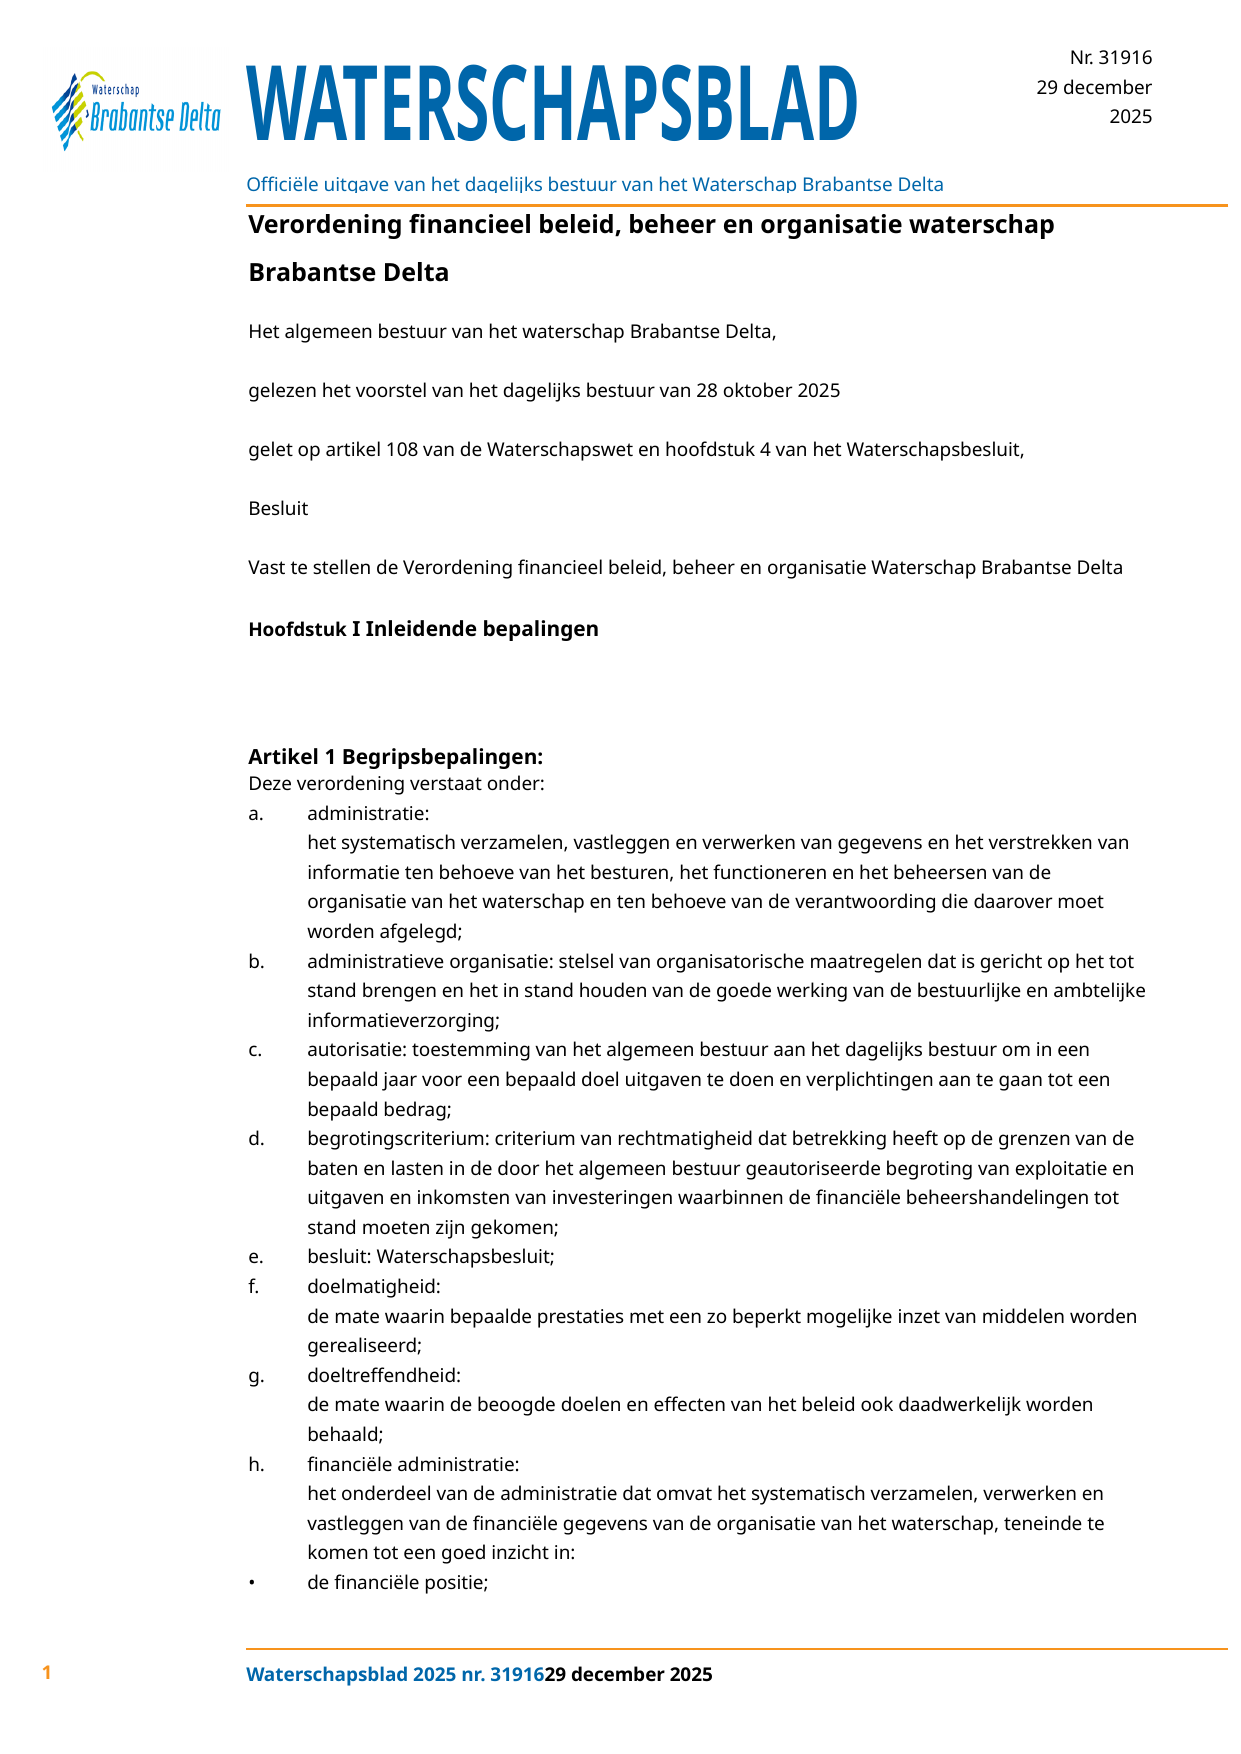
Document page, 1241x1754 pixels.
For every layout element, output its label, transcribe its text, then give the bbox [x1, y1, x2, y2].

list het systematisch verzamelen, vastleggen en verwerken van gegevens en het verstrekken van informatie ten behoeve van het besturen, het functioneren en het beheersen van de organisatie van het waterschap en ten behoeve van de verantwoording die daarover moet worden afgelegd; [248, 829, 1152, 944]
list de financiële positie; [248, 1569, 1152, 1595]
picture [41, 47, 231, 172]
list besluit: Waterschapsbesluit; [248, 1244, 1152, 1269]
list autorisatie: toestemming van het algemeen bestuur aan het dagelijks bestuur om in een bepaald jaar voor een bepaald doel uitgaven te doen en verplichtingen aan te gaan tot een bepaald bedrag; [248, 1037, 1152, 1121]
text Hoofdstuk I Inleidende bepalingen [248, 614, 1152, 642]
list administratie: [248, 800, 1152, 826]
list het onderdeel van de administratie dat omvat het systematisch verzamelen, verwerken en vastleggen van de financiële gegevens van de organisatie van het waterschap, teneinde te komen tot een goed inzicht in: [248, 1480, 1152, 1565]
list financiële administratie: [248, 1451, 1152, 1476]
list doeltreffendheid: [248, 1362, 1152, 1388]
text Deze verordening verstaat onder: [248, 770, 1152, 796]
list de mate waarin bepaalde prestaties met een zo beperkt mogelijke inzet van middelen worden gerealiseerd; [248, 1303, 1152, 1358]
text Verordening financieel beleid, beheer en organisatie waterschap Brabantse Delta [248, 207, 1152, 288]
text Artikel 1 Begripsbepalingen: [248, 742, 1152, 770]
list doelmatigheid: [248, 1273, 1152, 1299]
list administratieve organisatie: stelsel van organisatorische maatregelen dat is gericht op het tot stand brengen en het in stand houden van de goede werking van de bestuurlijke en ambtelijke informatieverzorging; [248, 948, 1152, 1033]
text gelezen het voorstel van het dagelijks bestuur van 28 oktober 2025 [248, 377, 1152, 403]
text Vast te stellen de Verordening financieel beleid, beheer en organisatie Waterschap Brabantse Delta [248, 554, 1152, 580]
list de mate waarin de beoogde doelen en effecten van het beleid ook daadwerkelijk worden behaald; [248, 1392, 1152, 1447]
list begrotingscriterium: criterium van rechtmatigheid dat betrekking heeft op de grenzen van de baten en lasten in de door het algemeen bestuur geautoriseerde begroting van exploitatie en uitgaven en inkomsten van investeringen waarbinnen de financiële beheershandelingen tot stand moeten zijn gekomen; [248, 1125, 1152, 1240]
text Het algemeen bestuur van het waterschap Brabantse Delta, [248, 318, 1152, 344]
text Besluit [248, 495, 1152, 521]
text gelet op artikel 108 van de Waterschapswet en hoofdstuk 4 van het Waterschapsbesluit, [248, 436, 1152, 462]
